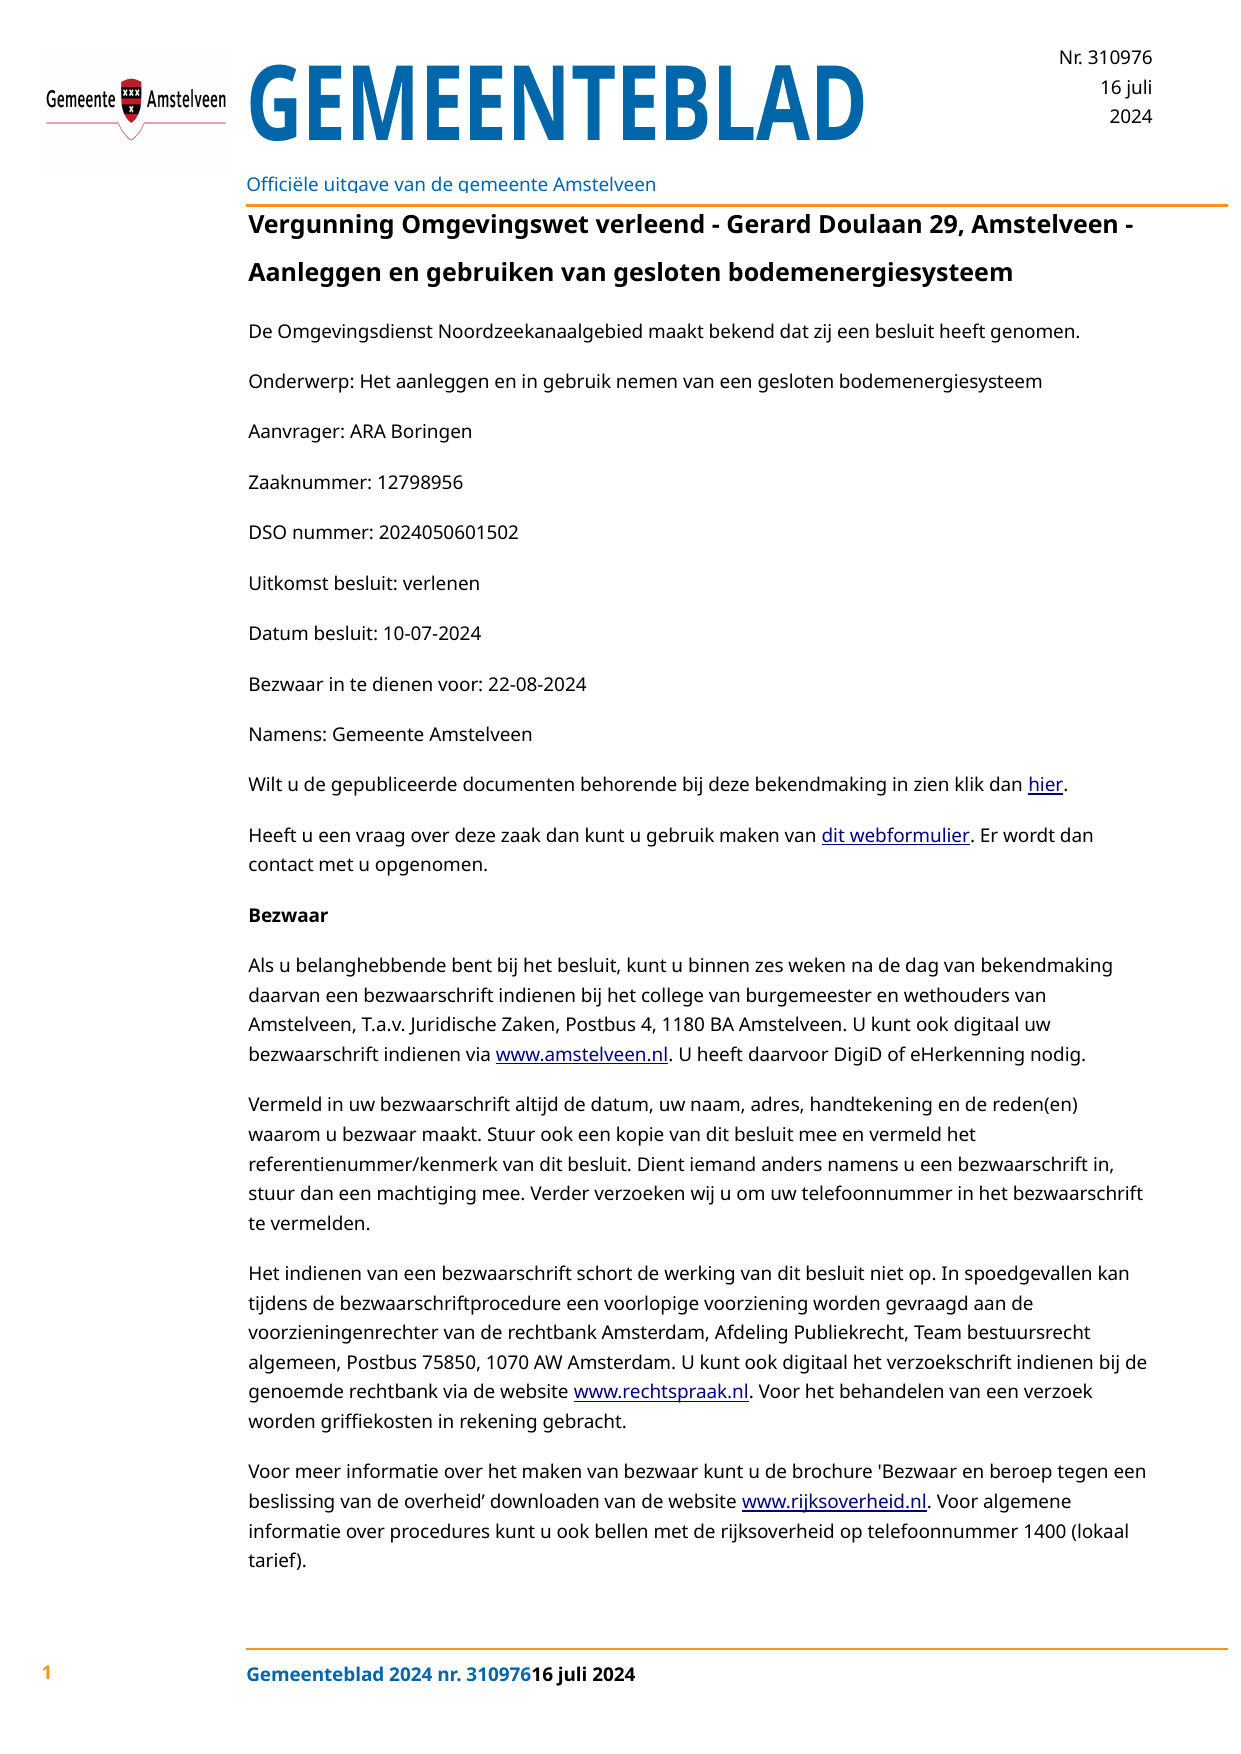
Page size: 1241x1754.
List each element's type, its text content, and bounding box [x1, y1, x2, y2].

text Heeft u een vraag over deze zaak dan kunt u gebruik maken van dit webformulier. Er wordt dan contact met u opgenomen. [248, 822, 1152, 877]
text Onderwerp: Het aanleggen en in gebruik nemen van een gesloten bodemenergiesysteem [248, 368, 1152, 394]
text Bezwaar in te dienen voor: 22-08-2024 [248, 671, 1152, 697]
text Bezwaar [248, 902, 1152, 928]
text Namens: Gemeente Amstelveen [248, 721, 1152, 747]
text Datum besluit: 10-07-2024 [248, 620, 1152, 646]
picture [41, 47, 231, 172]
text Vermeld in uw bezwaarschrift altijd de datum, uw naam, adres, handtekening en de reden(en) waarom u bezwaar maakt. Stuur ook een kopie van dit besluit mee en vermeld het referentienummer/kenmerk van dit besluit. Dient iemand anders namens u een bezwaarschrift in, stuur dan een machtiging mee. Verder verzoeken wij u om uw telefoonnummer in het bezwaarschrift te vermelden. [248, 1092, 1152, 1236]
text Uitkomst besluit: verlenen [248, 570, 1152, 596]
text Voor meer informatie over het maken van bezwaar kunt u de brochure 'Bezwaar en beroep tegen een beslissing van de overheid’ downloaden van de website www.rijksoverheid.nl. Voor algemene informatie over procedures kunt u ook bellen met de rijksoverheid op telefoonnummer 1400 (lokaal tarief). [248, 1459, 1152, 1573]
text De Omgevingsdienst Noordzeekanaalgebied maakt bekend dat zij een besluit heeft genomen. [248, 318, 1152, 344]
text Vergunning Omgevingswet verleend - Gerard Doulaan 29, Amstelveen - Aanleggen en gebruiken van gesloten bodemenergiesysteem [248, 207, 1152, 288]
text DSO nummer: 2024050601502 [248, 519, 1152, 545]
text Wilt u de gepubliceerde documenten behorende bij deze bekendmaking in zien klik dan hier. [248, 772, 1152, 797]
text Aanvrager: ARA Boringen [248, 419, 1152, 444]
text Zaaknummer: 12798956 [248, 469, 1152, 495]
text Als u belanghebbende bent bij het besluit, kunt u binnen zes weken na de dag van bekendmaking daarvan een bezwaarschrift indienen bij het college van burgemeester en wethouders van Amstelveen, T.a.v. Juridische Zaken, Postbus 4, 1180 BA Amstelveen. U kunt ook digitaal uw bezwaarschrift indienen via www.amstelveen.nl. U heeft daarvoor DigiD of eHerkenning nodig. [248, 952, 1152, 1067]
text Het indienen van een bezwaarschrift schort de werking van dit besluit niet op. In spoedgevallen kan tijdens de bezwaarschriftprocedure een voorlopige voorziening worden gevraagd aan de voorzieningenrechter van de rechtbank Amsterdam, Afdeling Publiekrecht, Team bestuursrecht algemeen, Postbus 75850, 1070 AW Amsterdam. U kunt ook digitaal het verzoekschrift indienen bij de genoemde rechtbank via de website www.rechtspraak.nl. Voor het behandelen van een verzoek worden griffiekosten in rekening gebracht. [248, 1260, 1152, 1434]
